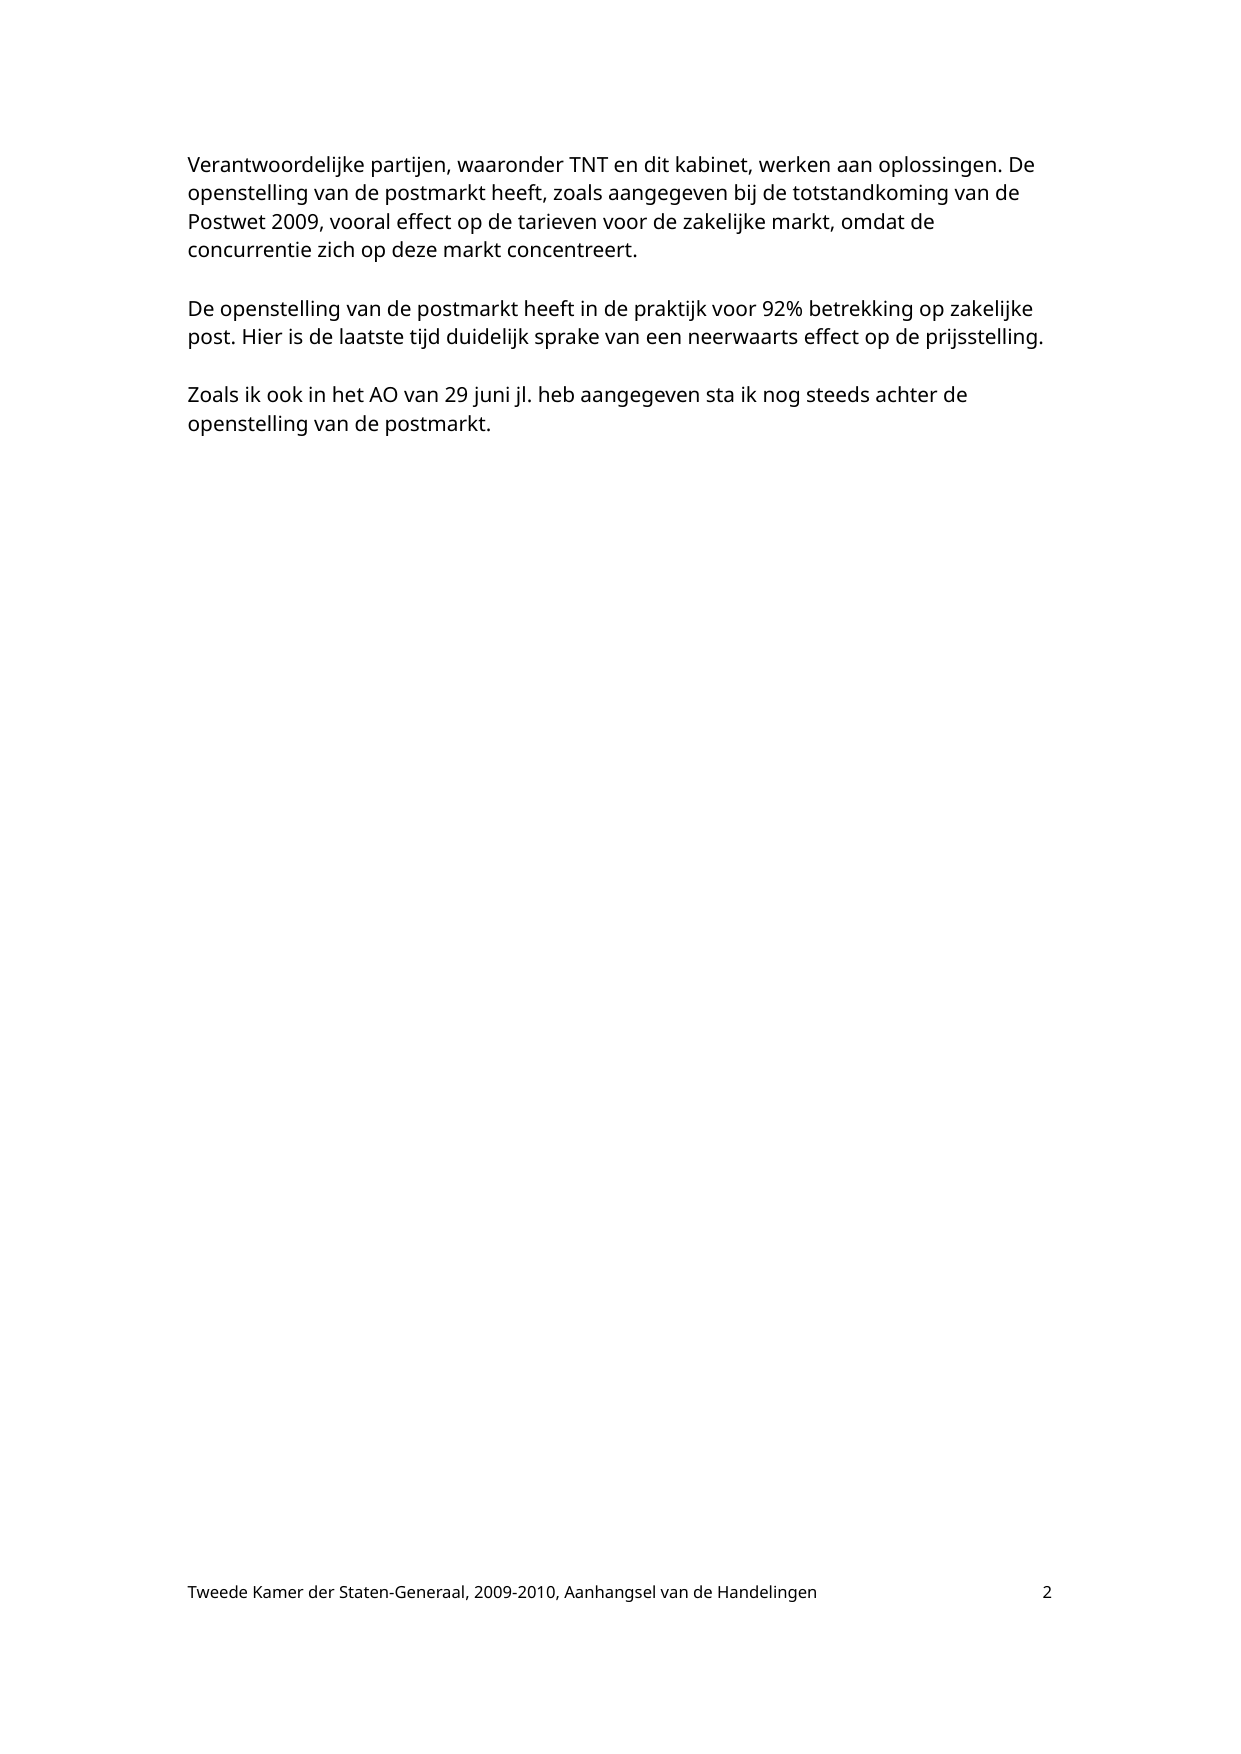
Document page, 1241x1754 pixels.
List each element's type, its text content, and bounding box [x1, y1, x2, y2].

text De openstelling van de postmarkt heeft in de praktijk voor 92% betrekking op zakelijke post. Hier is de laatste tijd duidelijk sprake van een neerwaarts effect op de prijsstelling. [187, 294, 1053, 351]
text Verantwoordelijke partijen, waaronder TNT en dit kabinet, werken aan oplossingen. De openstelling van de postmarkt heeft, zoals aangegeven bij de totstandkoming van de Postwet 2009, vooral effect op de tarieven voor de zakelijke markt, omdat de concurrentie zich op deze markt concentreert. [187, 150, 1053, 264]
text Zoals ik ook in het AO van 29 juni jl. heb aangegeven sta ik nog steeds achter de openstelling van de postmarkt. [187, 381, 1053, 437]
